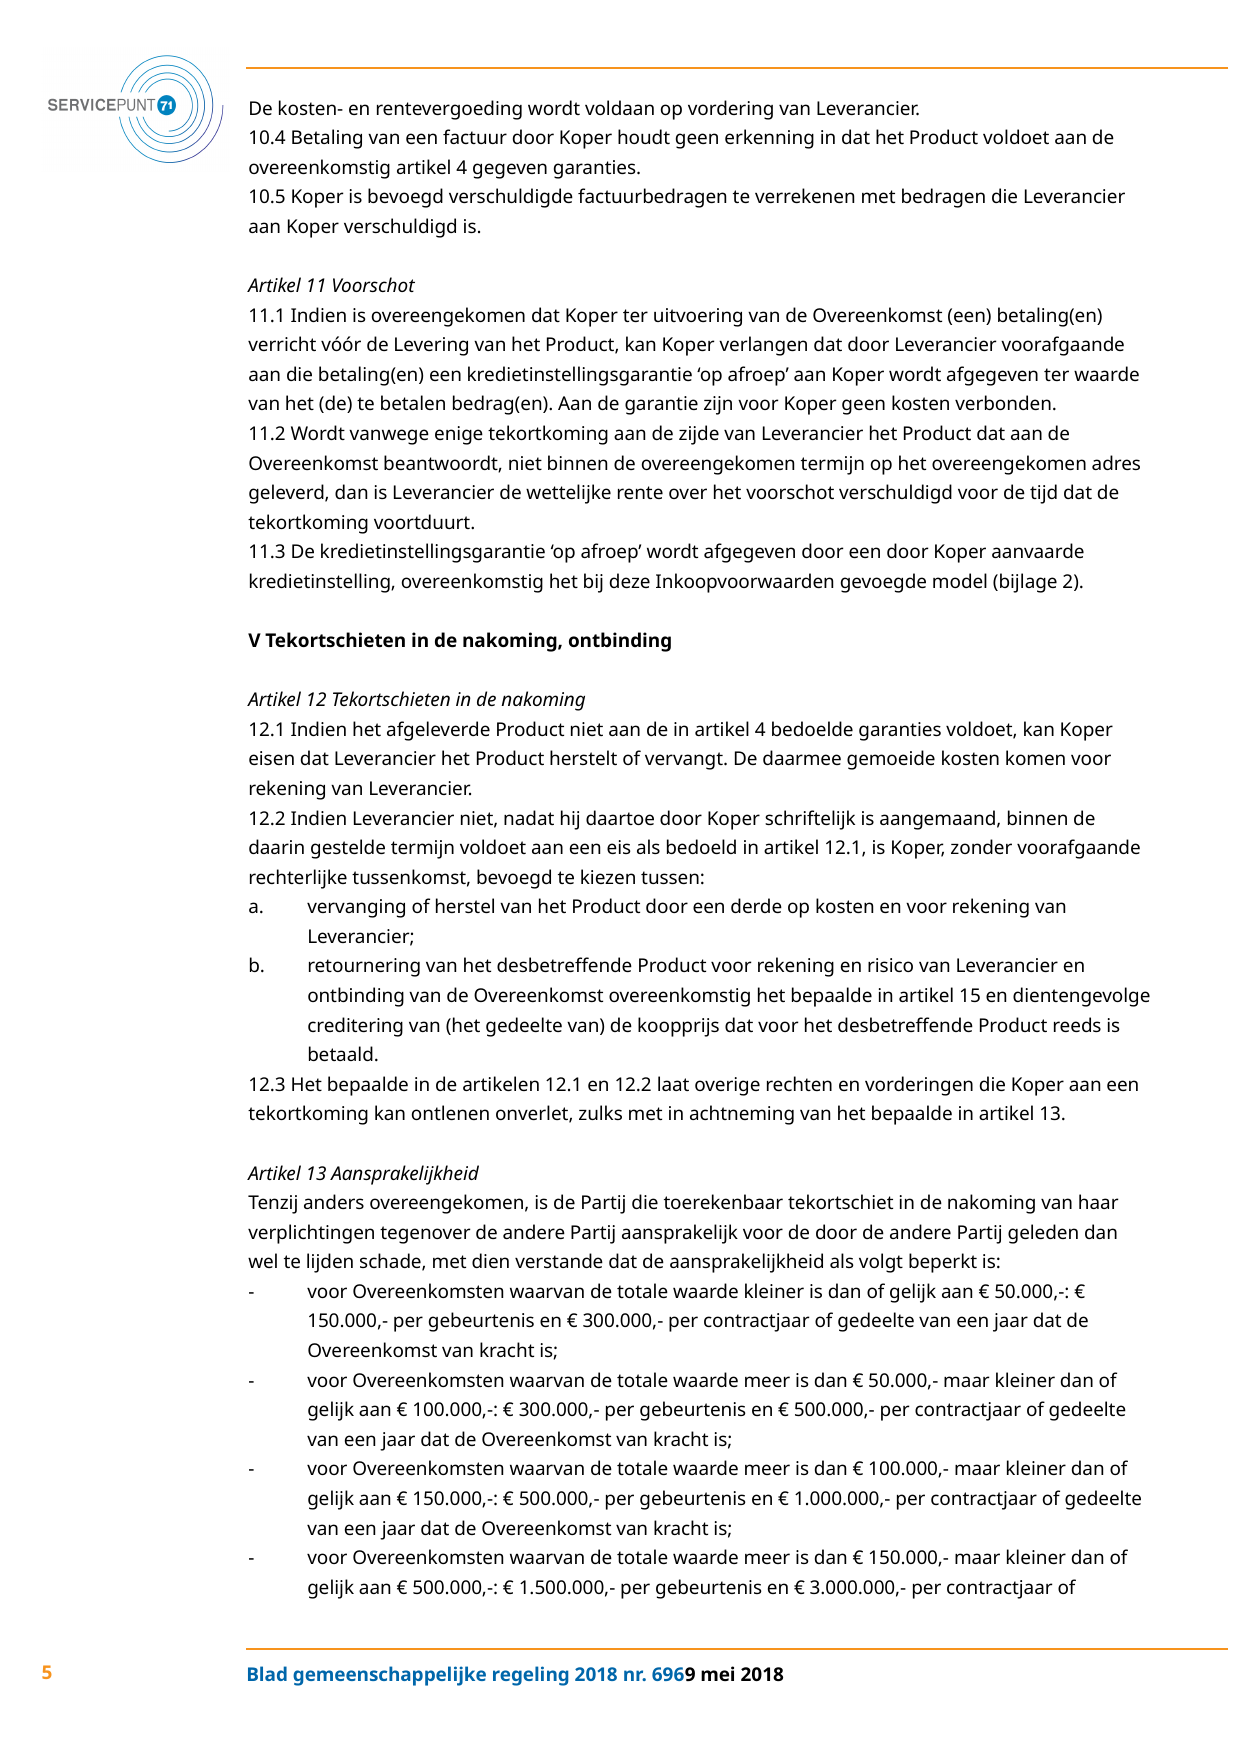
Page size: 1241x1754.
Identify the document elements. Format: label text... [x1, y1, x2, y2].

list voor Overeenkomsten waarvan de totale waarde meer is dan € 150.000,- maar kleiner dan of gelijk aan € 500.000,-: € 1.500.000,- per gebeurtenis en € 3.000.000,- per contractjaar of [248, 1544, 1152, 1600]
list vervanging of herstel van het Product door een derde op kosten en voor rekening van Leverancier; [248, 893, 1152, 949]
text Artikel 11 Voorschot [248, 272, 1152, 298]
text 11.3 De kredietinstellingsgarantie ‘op afroep’ wordt afgegeven door een door Koper aanvaarde kredietinstelling, overeenkomstig het bij deze Inkoopvoorwaarden gevoegde model (bijlage 2). [248, 538, 1152, 594]
text De kosten- en rentevergoeding wordt voldaan op vordering van Leverancier. [248, 95, 1152, 121]
text verplichtingen tegenover de andere Partij aansprakelijk voor de door de andere Partij geleden dan wel te lijden schade, met dien verstande dat de aansprakelijkheid als volgt beperkt is: [248, 1219, 1152, 1274]
text 10.4 Betaling van een factuur door Koper houdt geen erkenning in dat het Product voldoet aan de overeenkomstig artikel 4 gegeven garanties. [248, 124, 1152, 180]
text 11.1 Indien is overeengekomen dat Koper ter uitvoering van de Overeenkomst (een) betaling(en) verricht vóór de Levering van het Product, kan Koper verlangen dat door Leverancier voorafgaande aan die betaling(en) een kredietinstellingsgarantie ‘op afroep’ aan Koper wordt afgegeven ter waarde van het (de) te betalen bedrag(en). Aan de garantie zijn voor Koper geen kosten verbonden. [248, 302, 1152, 416]
text 12.3 Het bepaalde in de artikelen 12.1 en 12.2 laat overige rechten en vorderingen die Koper aan een tekortkoming kan ontlenen onverlet, zulks met in achtneming van het bepaalde in artikel 13. [248, 1071, 1152, 1126]
list voor Overeenkomsten waarvan de totale waarde kleiner is dan of gelijk aan € 50.000,-: € 150.000,- per gebeurtenis en € 300.000,- per contractjaar of gedeelte van een jaar dat de Overeenkomst van kracht is; [248, 1278, 1152, 1363]
picture [41, 47, 231, 172]
list retournering van het desbetreffende Product voor rekening en risico van Leverancier en ontbinding van de Overeenkomst overeenkomstig het bepaalde in artikel 15 en dientengevolge creditering van (het gedeelte van) de koopprijs dat voor het desbetreffende Product reeds is betaald. [248, 953, 1152, 1067]
text 11.2 Wordt vanwege enige tekortkoming aan de zijde van Leverancier het Product dat aan de Overeenkomst beantwoordt, niet binnen de overeengekomen termijn op het overeengekomen adres geleverd, dan is Leverancier de wettelijke rente over het voorschot verschuldigd voor de tijd dat de tekortkoming voortduurt. [248, 420, 1152, 535]
text 12.1 Indien het afgeleverde Product niet aan de in artikel 4 bedoelde garanties voldoet, kan Koper eisen dat Leverancier het Product herstelt of vervangt. De daarmee gemoeide kosten komen voor rekening van Leverancier. [248, 716, 1152, 801]
list voor Overeenkomsten waarvan de totale waarde meer is dan € 50.000,- maar kleiner dan of gelijk aan € 100.000,-: € 300.000,- per gebeurtenis en € 500.000,- per contractjaar of gedeelte van een jaar dat de Overeenkomst van kracht is; [248, 1367, 1152, 1452]
text 12.2 Indien Leverancier niet, nadat hij daartoe door Koper schriftelijk is aangemaand, binnen de daarin gestelde termijn voldoet aan een eis als bedoeld in artikel 12.1, is Koper, zonder voorafgaande rechterlijke tussenkomst, bevoegd te kiezen tussen: [248, 805, 1152, 890]
text V Tekortschieten in de nakoming, ontbinding [248, 627, 1152, 653]
list voor Overeenkomsten waarvan de totale waarde meer is dan € 100.000,- maar kleiner dan of gelijk aan € 150.000,-: € 500.000,- per gebeurtenis en € 1.000.000,- per contractjaar of gedeelte van een jaar dat de Overeenkomst van kracht is; [248, 1456, 1152, 1541]
text Artikel 12 Tekortschieten in de nakoming [248, 686, 1152, 712]
text Tenzij anders overeengekomen, is de Partij die toerekenbaar tekortschiet in de nakoming van haar [248, 1189, 1152, 1215]
text 10.5 Koper is bevoegd verschuldigde factuurbedragen te verrekenen met bedragen die Leverancier aan Koper verschuldigd is. [248, 183, 1152, 239]
text Artikel 13 Aansprakelijkheid [248, 1160, 1152, 1186]
